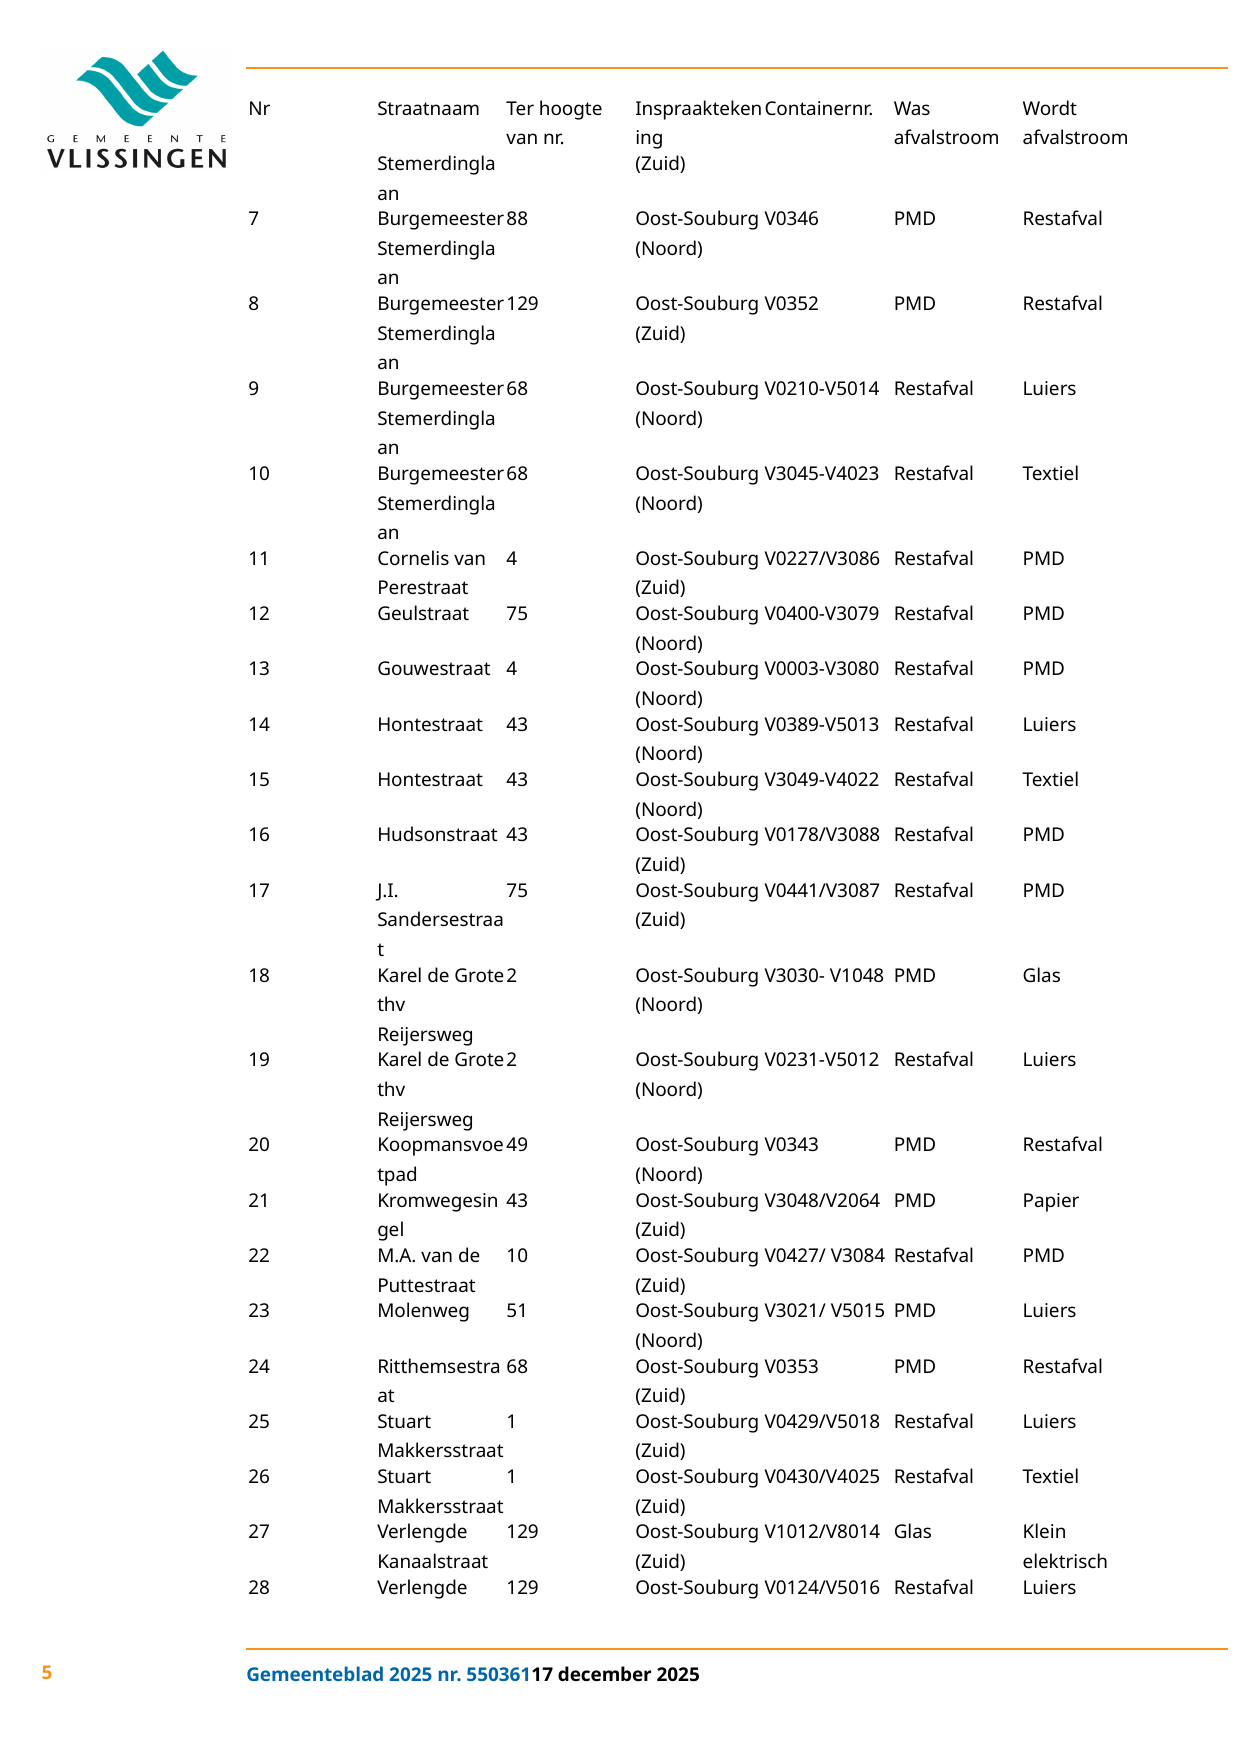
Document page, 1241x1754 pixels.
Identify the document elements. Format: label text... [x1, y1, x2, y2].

table_cell Restafval [1023, 290, 1152, 375]
table_cell Oost-Souburg (Zuid) [635, 290, 764, 375]
table_cell PMD [1023, 656, 1152, 711]
table_cell Textiel [1023, 1464, 1152, 1519]
table_cell Stemerdinglaan [377, 150, 506, 205]
table_cell V3049-V4022 [764, 766, 893, 822]
table_cell Luiers [1023, 1047, 1152, 1132]
table_cell V0343 [764, 1132, 893, 1187]
table_cell Restafval [894, 822, 1022, 877]
table_cell 19 [248, 1047, 377, 1132]
table_cell [894, 150, 1022, 205]
table_cell Oost-Souburg (Noord) [635, 962, 764, 1047]
table_cell Karel de Grote thv Reijersweg [377, 962, 506, 1047]
table_cell Restafval [894, 766, 1022, 822]
table_cell V3030- V1048 [764, 962, 893, 1047]
table_cell Oost-Souburg (Noord) [635, 1298, 764, 1353]
table_cell Restafval [1023, 1353, 1152, 1408]
table_cell 13 [248, 656, 377, 711]
table_cell Burgemeester Stemerdinglaan [377, 205, 506, 290]
table_cell PMD [894, 205, 1022, 290]
table_cell 129 [506, 290, 635, 375]
table_cell PMD [1023, 545, 1152, 600]
table_cell 75 [506, 600, 635, 656]
table_cell 129 [506, 1574, 635, 1600]
table_cell Oost-Souburg (Noord) [635, 1132, 764, 1187]
table_cell 14 [248, 711, 377, 766]
table_cell Ritthemsestraat [377, 1353, 506, 1408]
table_cell Hontestraat [377, 711, 506, 766]
table_cell Oost-Souburg (Zuid) [635, 1187, 764, 1242]
table_cell Luiers [1023, 711, 1152, 766]
table_cell 43 [506, 766, 635, 822]
table_cell V0353 [764, 1353, 893, 1408]
table_cell 23 [248, 1298, 377, 1353]
table_cell 68 [506, 1353, 635, 1408]
table_cell Restafval [1023, 205, 1152, 290]
table_cell V0003-V3080 [764, 656, 893, 711]
table_cell PMD [894, 962, 1022, 1047]
table_cell V1012/V8014 [764, 1519, 893, 1574]
table_cell [1023, 150, 1152, 205]
table_cell 28 [248, 1574, 377, 1600]
table_cell 16 [248, 822, 377, 877]
table_cell PMD [894, 1187, 1022, 1242]
table_cell V3021/ V5015 [764, 1298, 893, 1353]
table_cell Glas [1023, 962, 1152, 1047]
table_cell 18 [248, 962, 377, 1047]
table_cell Molenweg [377, 1298, 506, 1353]
table_cell Restafval [894, 1047, 1022, 1132]
table_cell 68 [506, 460, 635, 545]
table_cell Gouwestraat [377, 656, 506, 711]
table_cell [248, 150, 377, 205]
table_cell 20 [248, 1132, 377, 1187]
table_cell PMD [1023, 822, 1152, 877]
table_cell Luiers [1023, 1408, 1152, 1463]
table_header Nr [248, 95, 377, 150]
table_cell Papier [1023, 1187, 1152, 1242]
table_cell Restafval [894, 1242, 1022, 1297]
table_cell V0430/V4025 [764, 1464, 893, 1519]
table_cell Oost-Souburg (Zuid) [635, 877, 764, 962]
table_cell 43 [506, 822, 635, 877]
table_cell 43 [506, 711, 635, 766]
table_cell 2 [506, 1047, 635, 1132]
table_cell Burgemeester Stemerdinglaan [377, 290, 506, 375]
table_cell Oost-Souburg (Zuid) [635, 1519, 764, 1574]
table_cell Oost-Souburg [635, 1574, 764, 1600]
table_header Inspraaktekening [635, 95, 764, 150]
table_cell 43 [506, 1187, 635, 1242]
table_cell Restafval [894, 1464, 1022, 1519]
table_cell Restafval [894, 600, 1022, 656]
table_cell V3045-V4023 [764, 460, 893, 545]
table_header Wordt afvalstroom [1023, 95, 1152, 150]
table_cell Oost-Souburg (Noord) [635, 766, 764, 822]
table_cell 4 [506, 656, 635, 711]
table_cell 12 [248, 600, 377, 656]
table_cell Burgemeester Stemerdinglaan [377, 460, 506, 545]
table_cell [506, 150, 635, 205]
table_cell PMD [894, 1353, 1022, 1408]
table_cell PMD [1023, 877, 1152, 962]
table_cell Oost-Souburg (Noord) [635, 600, 764, 656]
table_cell V0441/V3087 [764, 877, 893, 962]
table_cell 129 [506, 1519, 635, 1574]
table_cell PMD [894, 1132, 1022, 1187]
table_cell [764, 150, 893, 205]
table_cell Oost-Souburg (Zuid) [635, 545, 764, 600]
table_cell 24 [248, 1353, 377, 1408]
table_header Containernr. [764, 95, 893, 150]
table_cell 26 [248, 1464, 377, 1519]
table_cell 7 [248, 205, 377, 290]
table_cell V0389-V5013 [764, 711, 893, 766]
picture [41, 47, 231, 172]
table_cell Verlengde [377, 1574, 506, 1600]
table_cell PMD [1023, 600, 1152, 656]
table_cell Restafval [894, 656, 1022, 711]
table_cell Luiers [1023, 1574, 1152, 1600]
table_cell Oost-Souburg (Noord) [635, 656, 764, 711]
table_cell Restafval [894, 1408, 1022, 1463]
table_cell Luiers [1023, 1298, 1152, 1353]
table_cell Luiers [1023, 375, 1152, 460]
table_cell Klein elektrisch [1023, 1519, 1152, 1574]
table_cell Oost-Souburg (Noord) [635, 375, 764, 460]
table_cell V0227/V3086 [764, 545, 893, 600]
table_cell 15 [248, 766, 377, 822]
table_cell Restafval [894, 545, 1022, 600]
table_cell V0124/V5016 [764, 1574, 893, 1600]
table_cell 11 [248, 545, 377, 600]
table_cell Oost-Souburg (Noord) [635, 711, 764, 766]
table_cell Stuart Makkersstraat [377, 1464, 506, 1519]
table_cell Restafval [894, 460, 1022, 545]
table_cell Burgemeester Stemerdinglaan [377, 375, 506, 460]
table_cell Oost-Souburg (Zuid) [635, 1408, 764, 1463]
table_cell PMD [1023, 1242, 1152, 1297]
table_cell Stuart Makkersstraat [377, 1408, 506, 1463]
table_cell 1 [506, 1408, 635, 1463]
table_cell Oost-Souburg (Noord) [635, 205, 764, 290]
table_cell V0352 [764, 290, 893, 375]
table_cell 68 [506, 375, 635, 460]
table_cell (Zuid) [635, 150, 764, 205]
table_cell 4 [506, 545, 635, 600]
table_cell 88 [506, 205, 635, 290]
table_cell PMD [894, 290, 1022, 375]
table_cell 21 [248, 1187, 377, 1242]
table_cell 27 [248, 1519, 377, 1574]
table_cell 9 [248, 375, 377, 460]
table_cell 51 [506, 1298, 635, 1353]
table_cell V0231-V5012 [764, 1047, 893, 1132]
table_cell V0210-V5014 [764, 375, 893, 460]
table_cell 8 [248, 290, 377, 375]
table_cell PMD [894, 1298, 1022, 1353]
table_cell Oost-Souburg (Zuid) [635, 1464, 764, 1519]
table_header Was afvalstroom [894, 95, 1022, 150]
table_cell J.I. Sandersestraat [377, 877, 506, 962]
table_cell Restafval [1023, 1132, 1152, 1187]
table_cell Oost-Souburg (Zuid) [635, 1353, 764, 1408]
table_cell Oost-Souburg (Zuid) [635, 822, 764, 877]
table_cell Textiel [1023, 460, 1152, 545]
table_cell Restafval [894, 877, 1022, 962]
table_cell 1 [506, 1464, 635, 1519]
table_cell 17 [248, 877, 377, 962]
table_cell V3048/V2064 [764, 1187, 893, 1242]
table_cell V0429/V5018 [764, 1408, 893, 1463]
table_cell 22 [248, 1242, 377, 1297]
table_cell Cornelis van Perestraat [377, 545, 506, 600]
table_cell 75 [506, 877, 635, 962]
table_cell 25 [248, 1408, 377, 1463]
table_cell Restafval [894, 1574, 1022, 1600]
table_cell 10 [248, 460, 377, 545]
table_cell Kromwegesingel [377, 1187, 506, 1242]
table_cell Oost-Souburg (Noord) [635, 1047, 764, 1132]
table_cell Textiel [1023, 766, 1152, 822]
table_cell Verlengde Kanaalstraat [377, 1519, 506, 1574]
table_cell V0427/ V3084 [764, 1242, 893, 1297]
table_cell V0346 [764, 205, 893, 290]
table_header Straatnaam [377, 95, 506, 150]
table_cell V0178/V3088 [764, 822, 893, 877]
table_cell Hudsonstraat [377, 822, 506, 877]
table_cell Restafval [894, 711, 1022, 766]
table_cell Koopmansvoetpad [377, 1132, 506, 1187]
table_cell Oost-Souburg (Zuid) [635, 1242, 764, 1297]
table_cell Hontestraat [377, 766, 506, 822]
table_cell 2 [506, 962, 635, 1047]
table_cell Oost-Souburg (Noord) [635, 460, 764, 545]
table_cell Restafval [894, 375, 1022, 460]
table_cell Karel de Grote thv Reijersweg [377, 1047, 506, 1132]
table_cell Glas [894, 1519, 1022, 1574]
table_cell 49 [506, 1132, 635, 1187]
table_cell V0400-V3079 [764, 600, 893, 656]
table_cell M.A. van de Puttestraat [377, 1242, 506, 1297]
table_header Ter hoogte van nr. [506, 95, 635, 150]
table_cell 10 [506, 1242, 635, 1297]
table_cell Geulstraat [377, 600, 506, 656]
